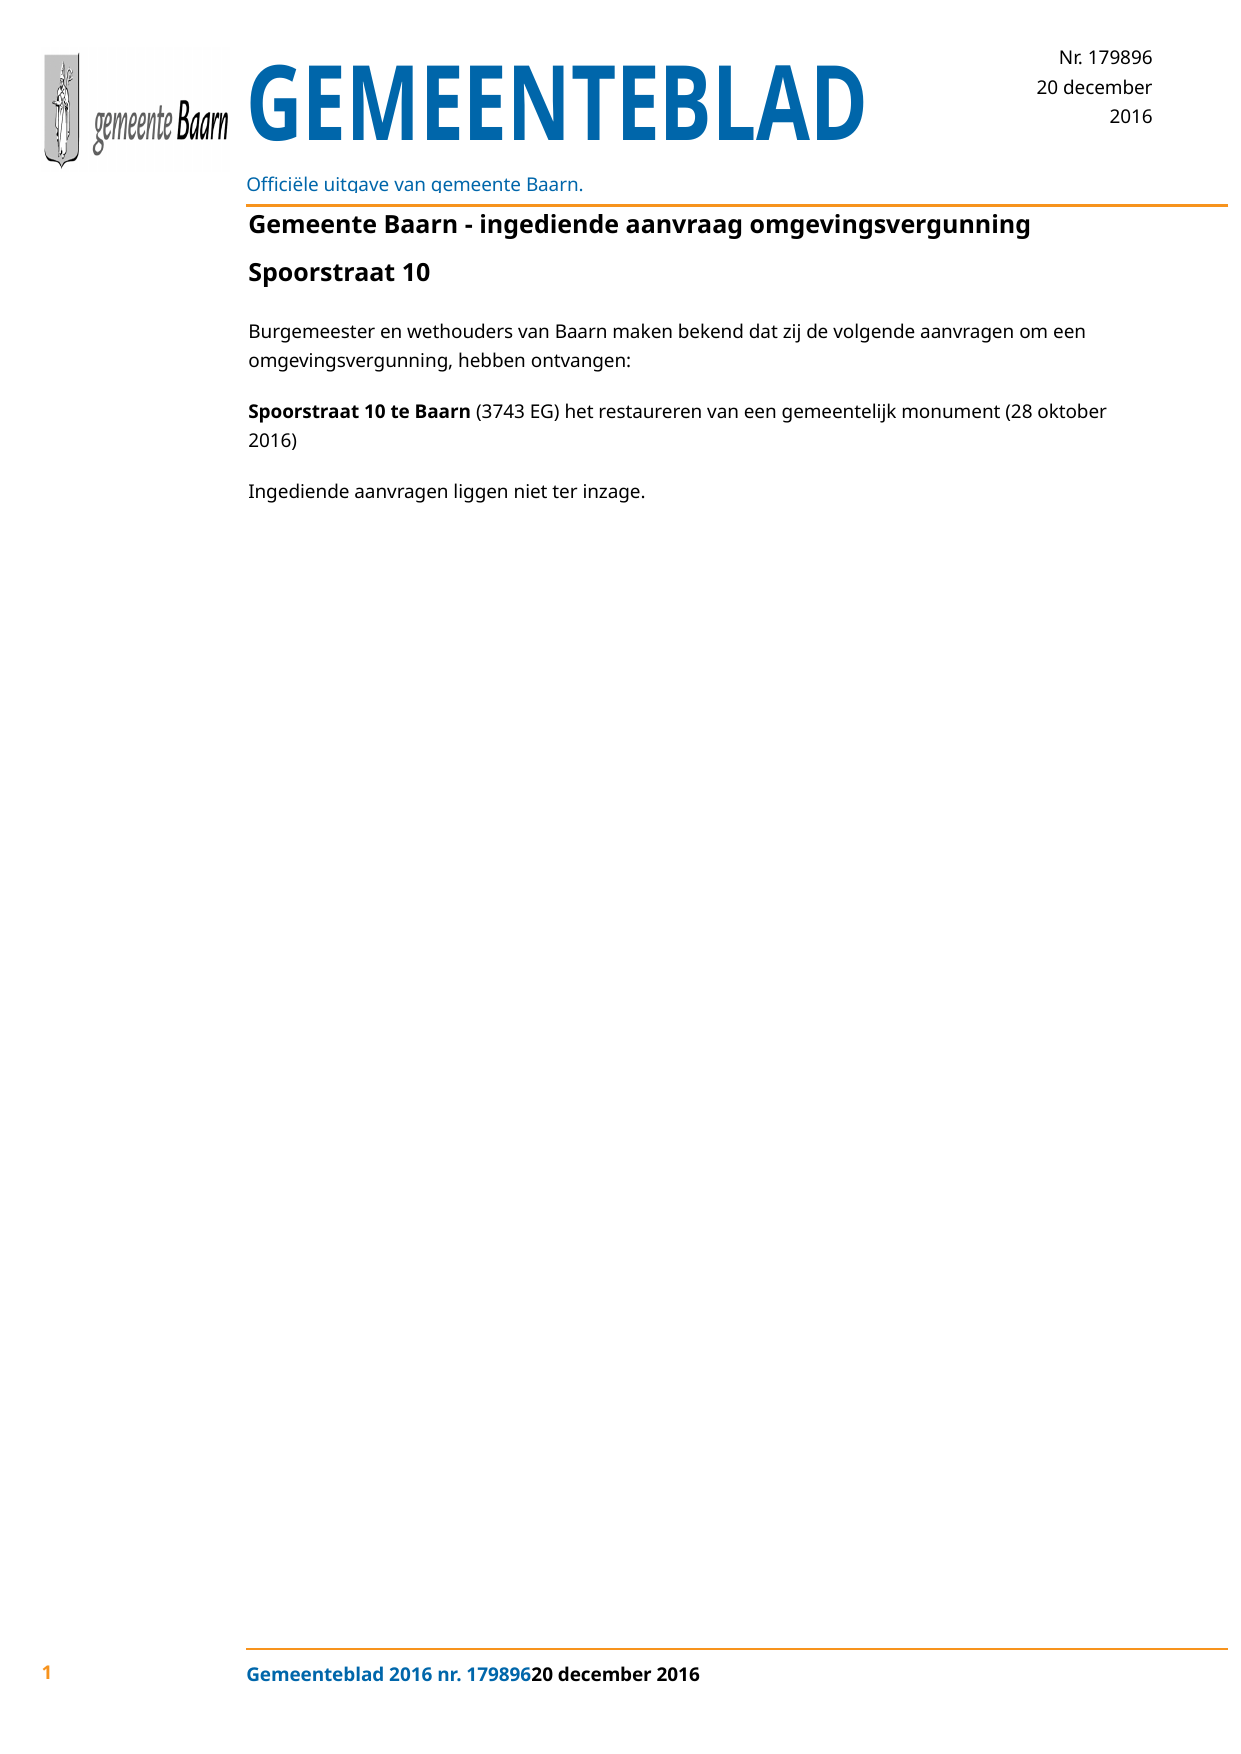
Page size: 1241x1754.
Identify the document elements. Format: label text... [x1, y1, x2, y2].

text Spoorstraat 10 te Baarn (3743 EG) het restaureren van een gemeentelijk monument (28 oktober 2016) [248, 398, 1152, 453]
text Burgemeester en wethouders van Baarn maken bekend dat zij de volgende aanvragen om een omgevingsvergunning, hebben ontvangen: [248, 318, 1152, 373]
text Gemeente Baarn - ingediende aanvraag omgevingsvergunning Spoorstraat 10 [248, 207, 1152, 288]
picture [41, 47, 231, 172]
text Ingediende aanvragen liggen niet ter inzage. [248, 478, 1152, 504]
